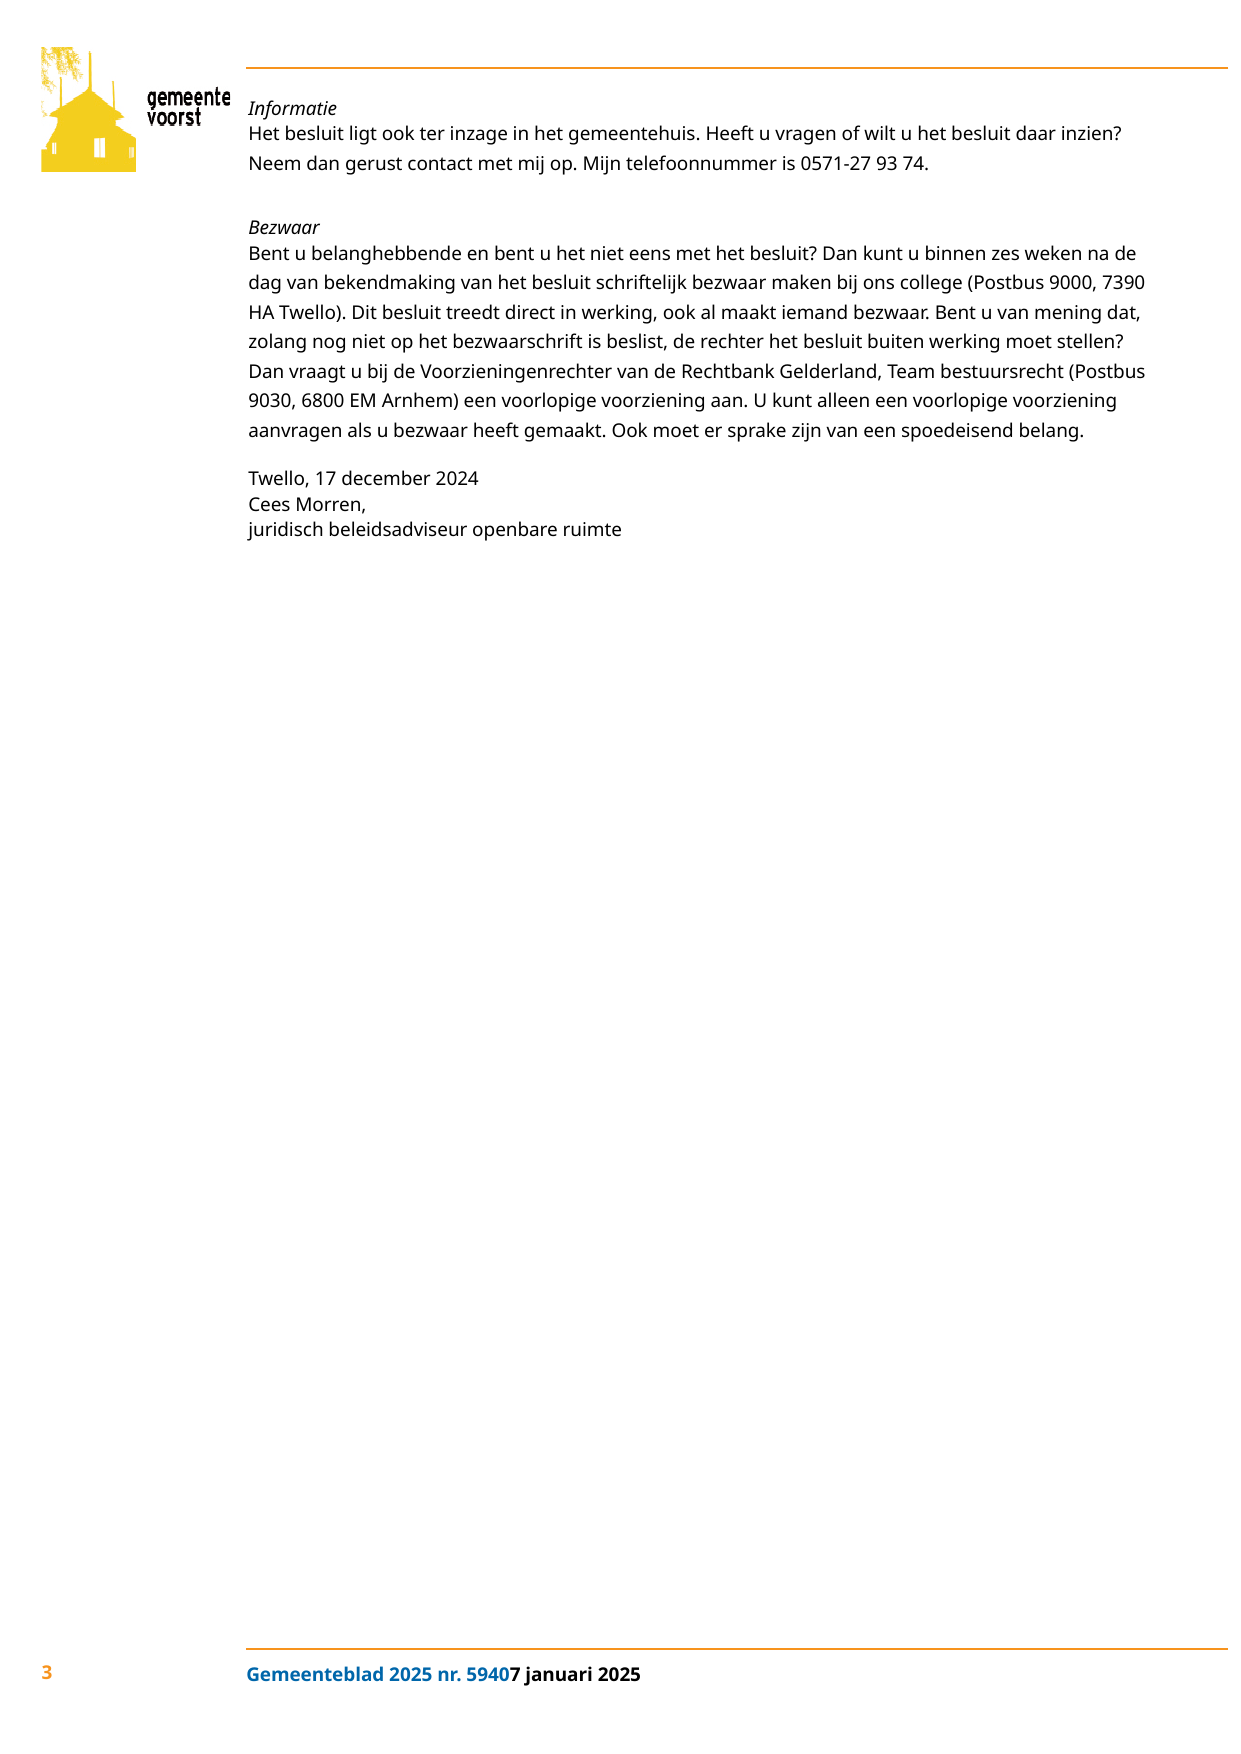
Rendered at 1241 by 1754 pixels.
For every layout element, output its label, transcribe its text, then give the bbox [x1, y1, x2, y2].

text Cees Morren, [248, 491, 1152, 517]
text Informatie [248, 95, 1152, 121]
picture [41, 47, 231, 172]
text Bezwaar [248, 214, 1152, 240]
text Bent u belanghebbende en bent u het niet eens met het besluit? Dan kunt u binnen zes weken na de dag van bekendmaking van het besluit schriftelijk bezwaar maken bij ons college (Postbus 9000, 7390 HA Twello). Dit besluit treedt direct in werking, ook al maakt iemand bezwaar. Bent u van mening dat, zolang nog niet op het bezwaarschrift is beslist, de rechter het besluit buiten werking moet stellen? Dan vraagt u bij de Voorzieningenrechter van de Rechtbank Gelderland, Team bestuursrecht (Postbus 9030, 6800 EM Arnhem) een voorlopige voorziening aan. U kunt alleen een voorlopige voorziening aanvragen als u bezwaar heeft gemaakt. Ook moet er sprake zijn van een spoedeisend belang. [248, 240, 1152, 443]
text Het besluit ligt ook ter inzage in het gemeentehuis. Heeft u vragen of wilt u het besluit daar inzien? Neem dan gerust contact met mij op. Mijn telefoonnummer is 0571-27 93 74. [248, 121, 1152, 176]
text juridisch beleidsadviseur openbare ruimte [248, 517, 1152, 542]
text Twello, 17 december 2024 [248, 465, 1152, 491]
